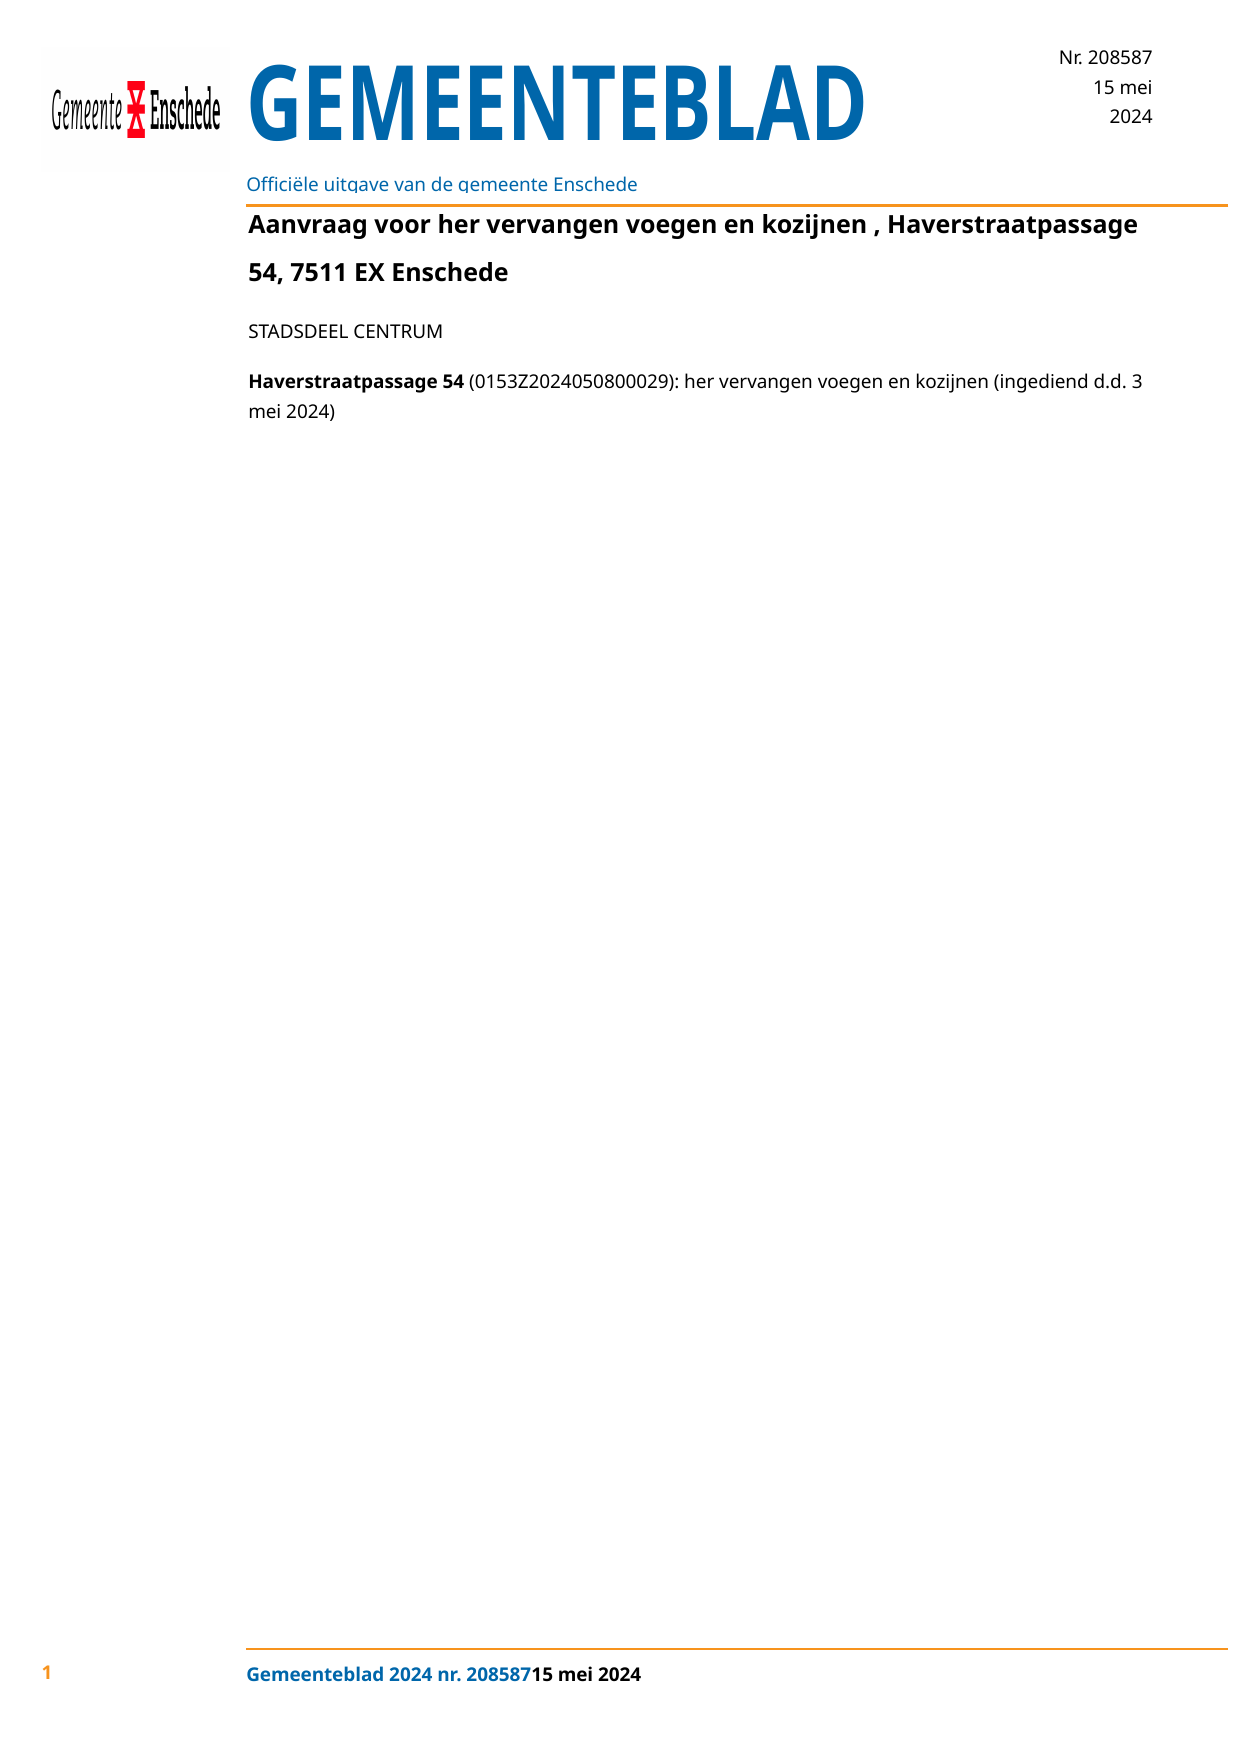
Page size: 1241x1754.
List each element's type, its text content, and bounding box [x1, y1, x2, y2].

text Haverstraatpassage 54 (0153Z2024050800029): her vervangen voegen en kozijnen (ingediend d.d. 3 mei 2024) [248, 368, 1152, 424]
text Aanvraag voor her vervangen voegen en kozijnen , Haverstraatpassage 54, 7511 EX Enschede [248, 207, 1152, 288]
text STADSDEEL CENTRUM [248, 318, 1152, 344]
picture [41, 47, 231, 172]
